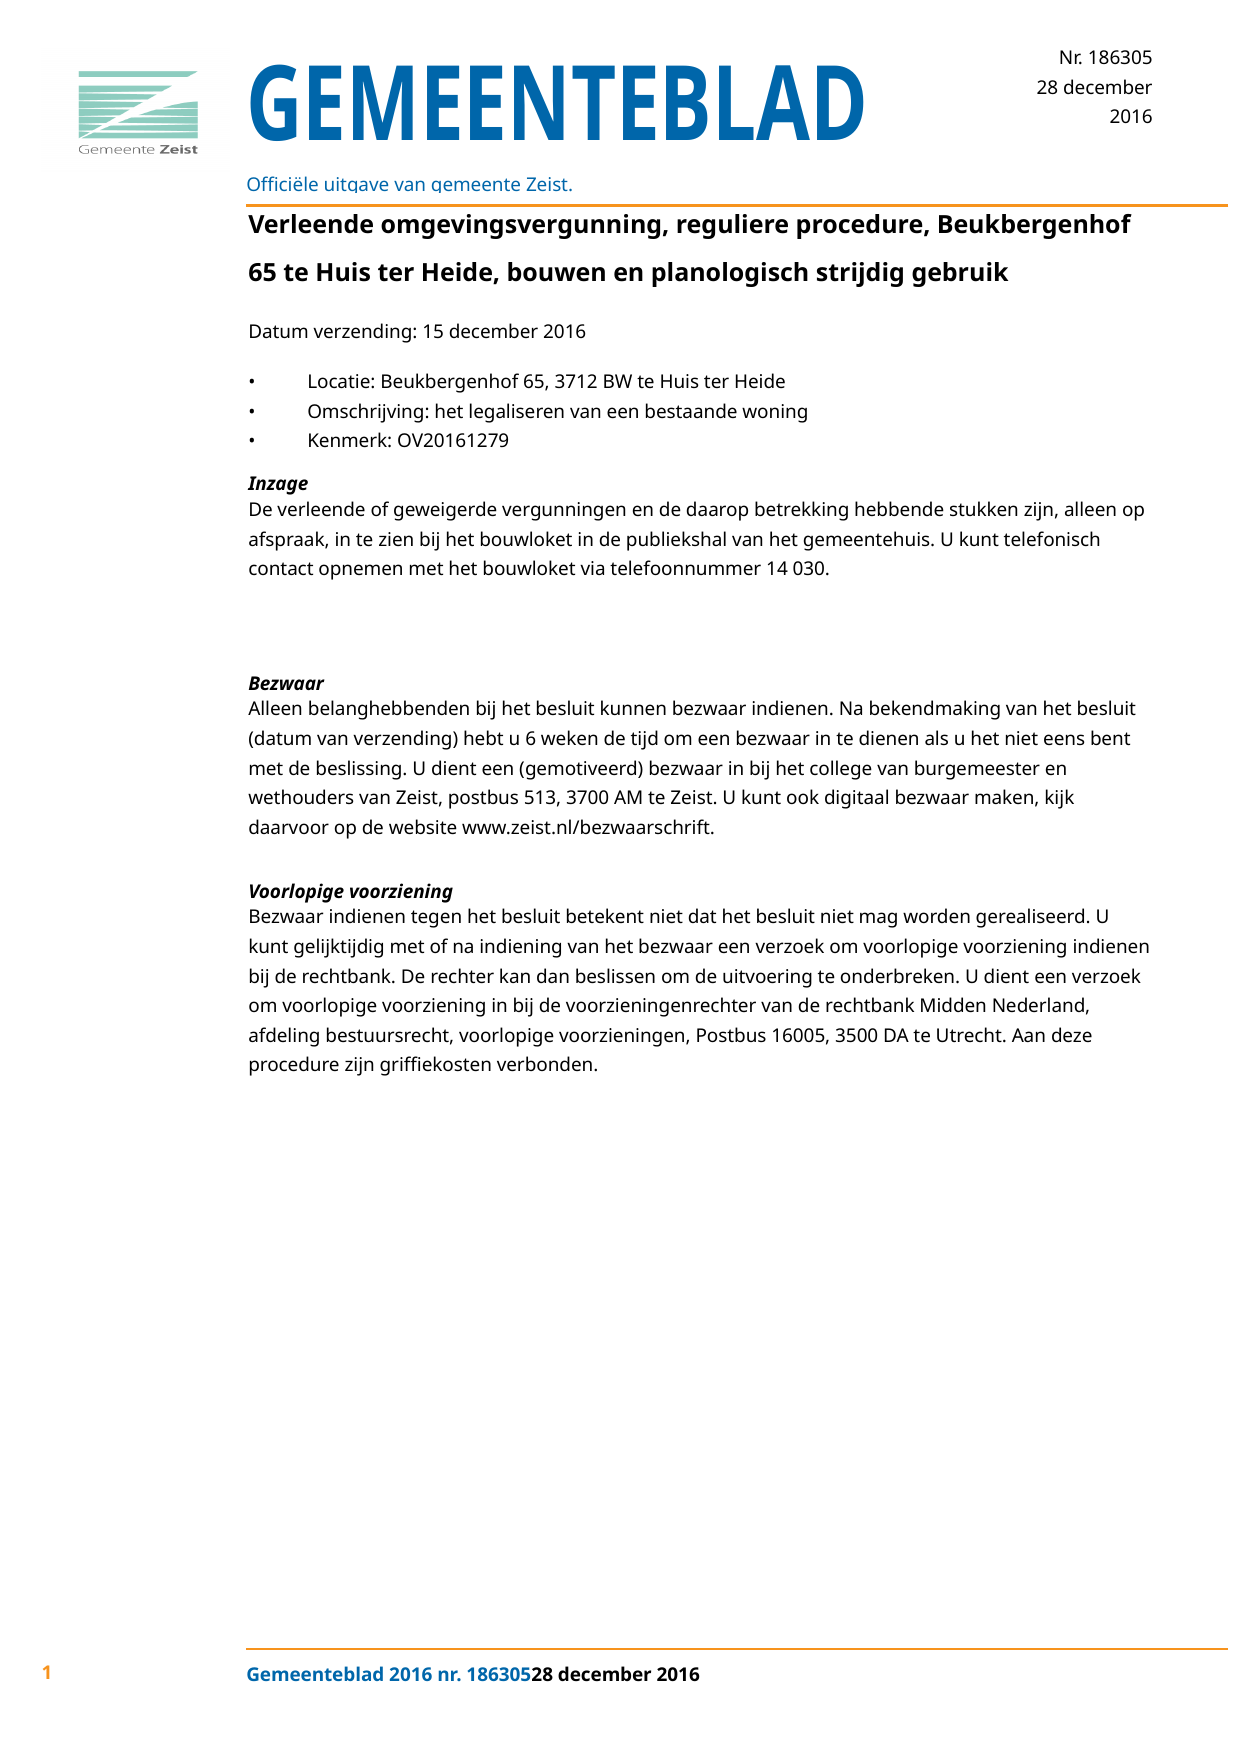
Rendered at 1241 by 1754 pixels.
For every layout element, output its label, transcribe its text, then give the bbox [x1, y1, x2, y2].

text De verleende of geweigerde vergunningen en de daarop betrekking hebbende stukken zijn, alleen op afspraak, in te zien bij het bouwloket in de publiekshal van het gemeentehuis. U kunt telefonisch contact opnemen met het bouwloket via telefoonnummer 14 030. [248, 496, 1152, 581]
list Locatie: Beukbergenhof 65, 3712 BW te Huis ter Heide [248, 368, 1152, 394]
text Bezwaar indienen tegen het besluit betekent niet dat het besluit niet mag worden gerealiseerd. U kunt gelijktijdig met of na indiening van het bezwaar een verzoek om voorlopige voorziening indienen bij de rechtbank. De rechter kan dan beslissen om de uitvoering te onderbreken. U dient een verzoek om voorlopige voorziening in bij de voorzieningenrechter van de rechtbank Midden Nederland, afdeling bestuursrecht, voorlopige voorzieningen, Postbus 16005, 3500 DA te Utrecht. Aan deze procedure zijn griffiekosten verbonden. [248, 904, 1152, 1077]
text Voorlopige voorziening [248, 878, 1152, 904]
text Datum verzending: 15 december 2016 [248, 318, 1152, 344]
list Kenmerk: OV20161279 [248, 427, 1152, 453]
text Verleende omgevingsvergunning, reguliere procedure, Beukbergenhof 65 te Huis ter Heide, bouwen en planologisch strijdig gebruik [248, 207, 1152, 288]
text Bezwaar [248, 670, 1152, 696]
text Inzage [248, 471, 1152, 496]
list Omschrijving: het legaliseren van een bestaande woning [248, 398, 1152, 424]
text Alleen belanghebbenden bij het besluit kunnen bezwaar indienen. Na bekendmaking van het besluit (datum van verzending) hebt u 6 weken de tijd om een bezwaar in te dienen als u het niet eens bent met de beslissing. U dient een (gemotiveerd) bezwaar in bij het college van burgemeester en wethouders van Zeist, postbus 513, 3700 AM te Zeist. U kunt ook digitaal bezwaar maken, kijk daarvoor op de website www.zeist.nl/bezwaarschrift. [248, 696, 1152, 840]
picture [41, 47, 231, 172]
